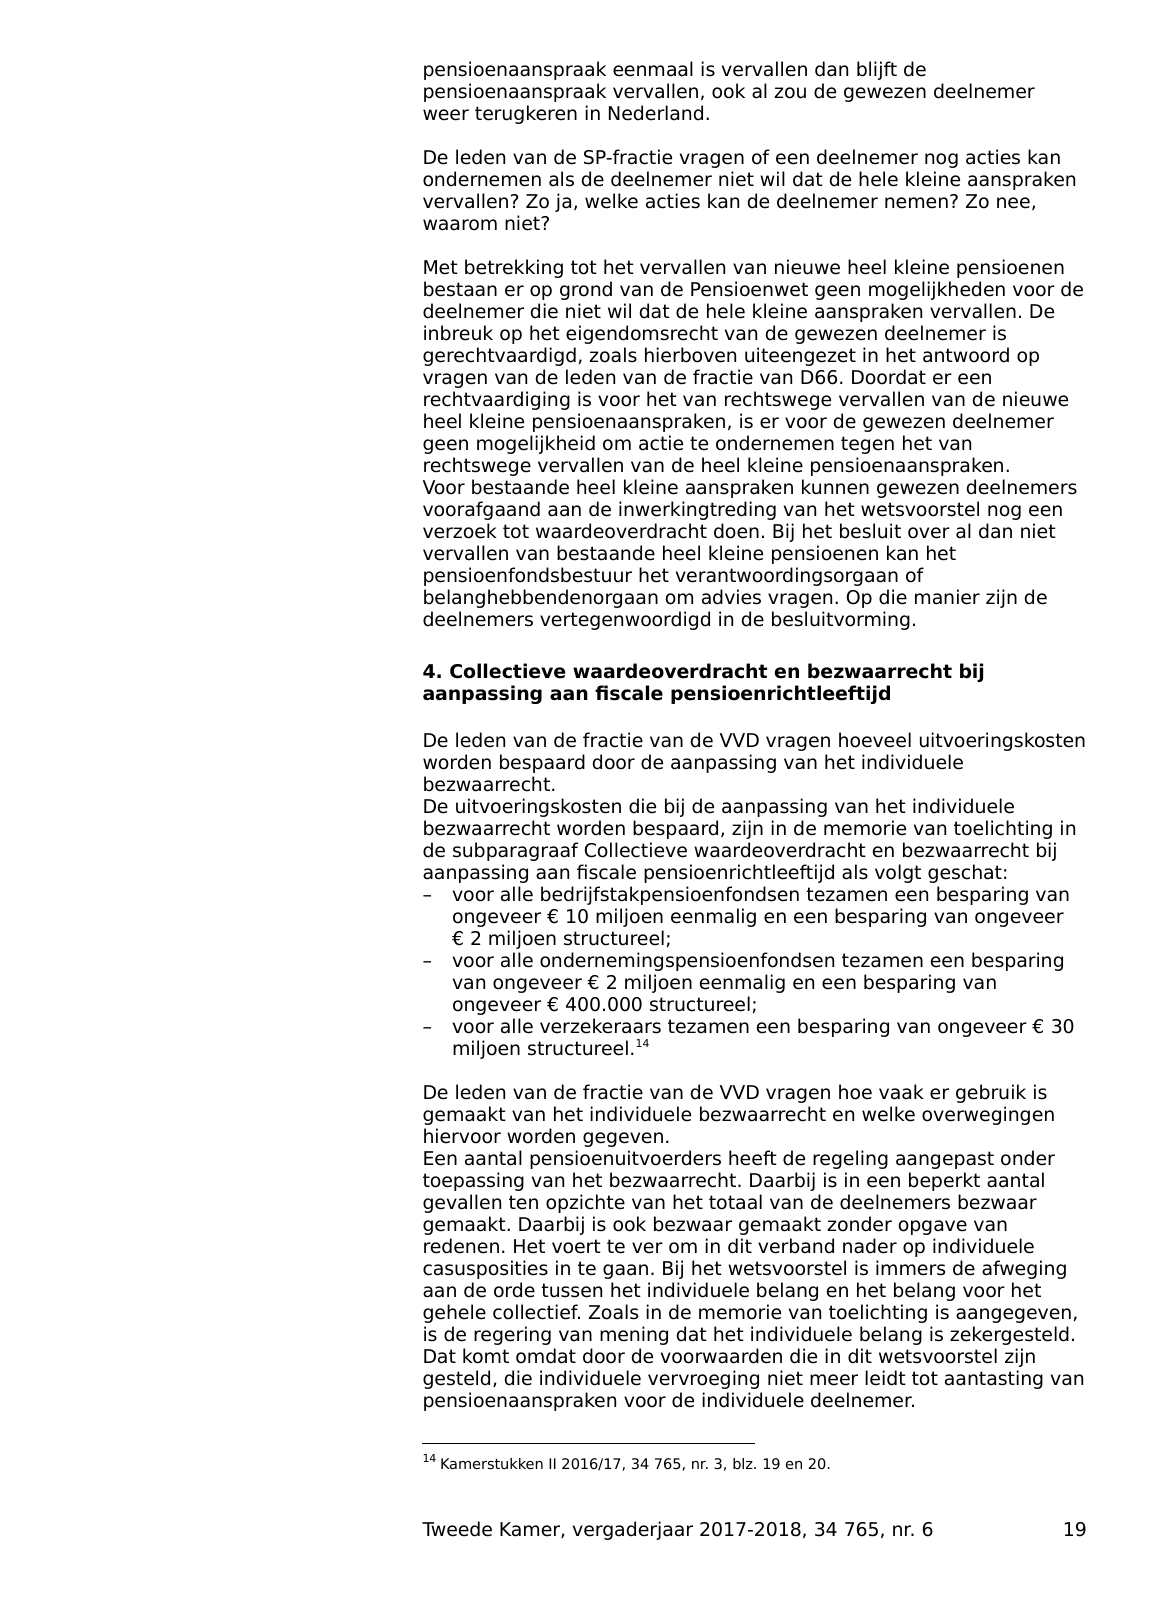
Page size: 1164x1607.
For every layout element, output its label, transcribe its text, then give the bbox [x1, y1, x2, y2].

text Met betrekking tot het vervallen van nieuwe heel kleine pensioenen bestaan er op grond van de Pensioenwet geen mogelijkheden voor de deelnemer die niet wil dat de hele kleine aanspraken vervallen. De inbreuk op het eigendomsrecht van de gewezen deelnemer is gerechtvaardigd, zoals hierboven uiteengezet in het antwoord op vragen van de leden van de fractie van D66. Doordat er een rechtvaardiging is voor het van rechtswege vervallen van de nieuwe heel kleine pensioenaanspraken, is er voor de gewezen deelnemer geen mogelijkheid om actie te ondernemen tegen het van rechtswege vervallen van de heel kleine pensioenaanspraken. [422, 257, 1087, 477]
text – voor alle bedrijfstakpensioenfondsen tezamen een besparing van ongeveer € 10 miljoen eenmalig en een besparing van ongeveer € 2 miljoen structureel; [422, 884, 1087, 950]
text pensioenaanspraak eenmaal is vervallen dan blijft de pensioenaanspraak vervallen, ook al zou de gewezen deelnemer weer terugkeren in Nederland. [422, 59, 1087, 125]
text Voor bestaande heel kleine aanspraken kunnen gewezen deelnemers voorafgaand aan de inwerkingtreding van het wetsvoorstel nog een verzoek tot waardeoverdracht doen. Bij het besluit over al dan niet vervallen van bestaande heel kleine pensioenen kan het pensioenfondsbestuur het verantwoordingsorgaan of belanghebbendenorgaan om advies vragen. Op die manier zijn de deelnemers vertegenwoordigd in de besluitvorming. [422, 477, 1087, 631]
text De leden van de fractie van de VVD vragen hoe vaak er gebruik is gemaakt van het individuele bezwaarrecht en welke overwegingen hiervoor worden gegeven. [422, 1082, 1087, 1148]
text De leden van de SP-fractie vragen of een deelnemer nog acties kan ondernemen als de deelnemer niet wil dat de hele kleine aanspraken vervallen? Zo ja, welke acties kan de deelnemer nemen? Zo nee, waarom niet? [422, 147, 1087, 235]
text De leden van de fractie van de VVD vragen hoeveel uitvoeringskosten worden bespaard door de aanpassing van het individuele bezwaarrecht. [422, 730, 1087, 796]
text Kamerstukken II 2016/17, 34 765, nr. 3, blz. 19 en 20. [422, 1452, 1087, 1474]
subtitle 4. Collectieve waardeoverdracht en bezwaarrecht bij aanpassing aan fiscale pensioenrichtleeftijd [422, 661, 1087, 705]
text De uitvoeringskosten die bij de aanpassing van het individuele bezwaarrecht worden bespaard, zijn in de memorie van toelichting in de subparagraaf Collectieve waardeoverdracht en bezwaarrecht bij aanpassing aan fiscale pensioenrichtleeftijd als volgt geschat: [422, 796, 1087, 884]
text – voor alle ondernemingspensioenfondsen tezamen een besparing van ongeveer € 2 miljoen eenmalig en een besparing van ongeveer € 400.000 structureel; [422, 950, 1087, 1016]
text – voor alle verzekeraars tezamen een besparing van ongeveer € 30 miljoen structureel. [422, 1016, 1087, 1059]
text Een aantal pensioenuitvoerders heeft de regeling aangepast onder toepassing van het bezwaarrecht. Daarbij is in een beperkt aantal gevallen ten opzichte van het totaal van de deelnemers bezwaar gemaakt. Daarbij is ook bezwaar gemaakt zonder opgave van redenen. Het voert te ver om in dit verband nader op individuele casusposities in te gaan. Bij het wetsvoorstel is immers de afweging aan de orde tussen het individuele belang en het belang voor het gehele collectief. Zoals in de memorie van toelichting is aangegeven, is de regering van mening dat het individuele belang is zekergesteld. Dat komt omdat door de voorwaarden die in dit wetsvoorstel zijn gesteld, die individuele vervroeging niet meer leidt tot aantasting van pensioenaanspraken voor de individuele deelnemer. [422, 1148, 1087, 1411]
